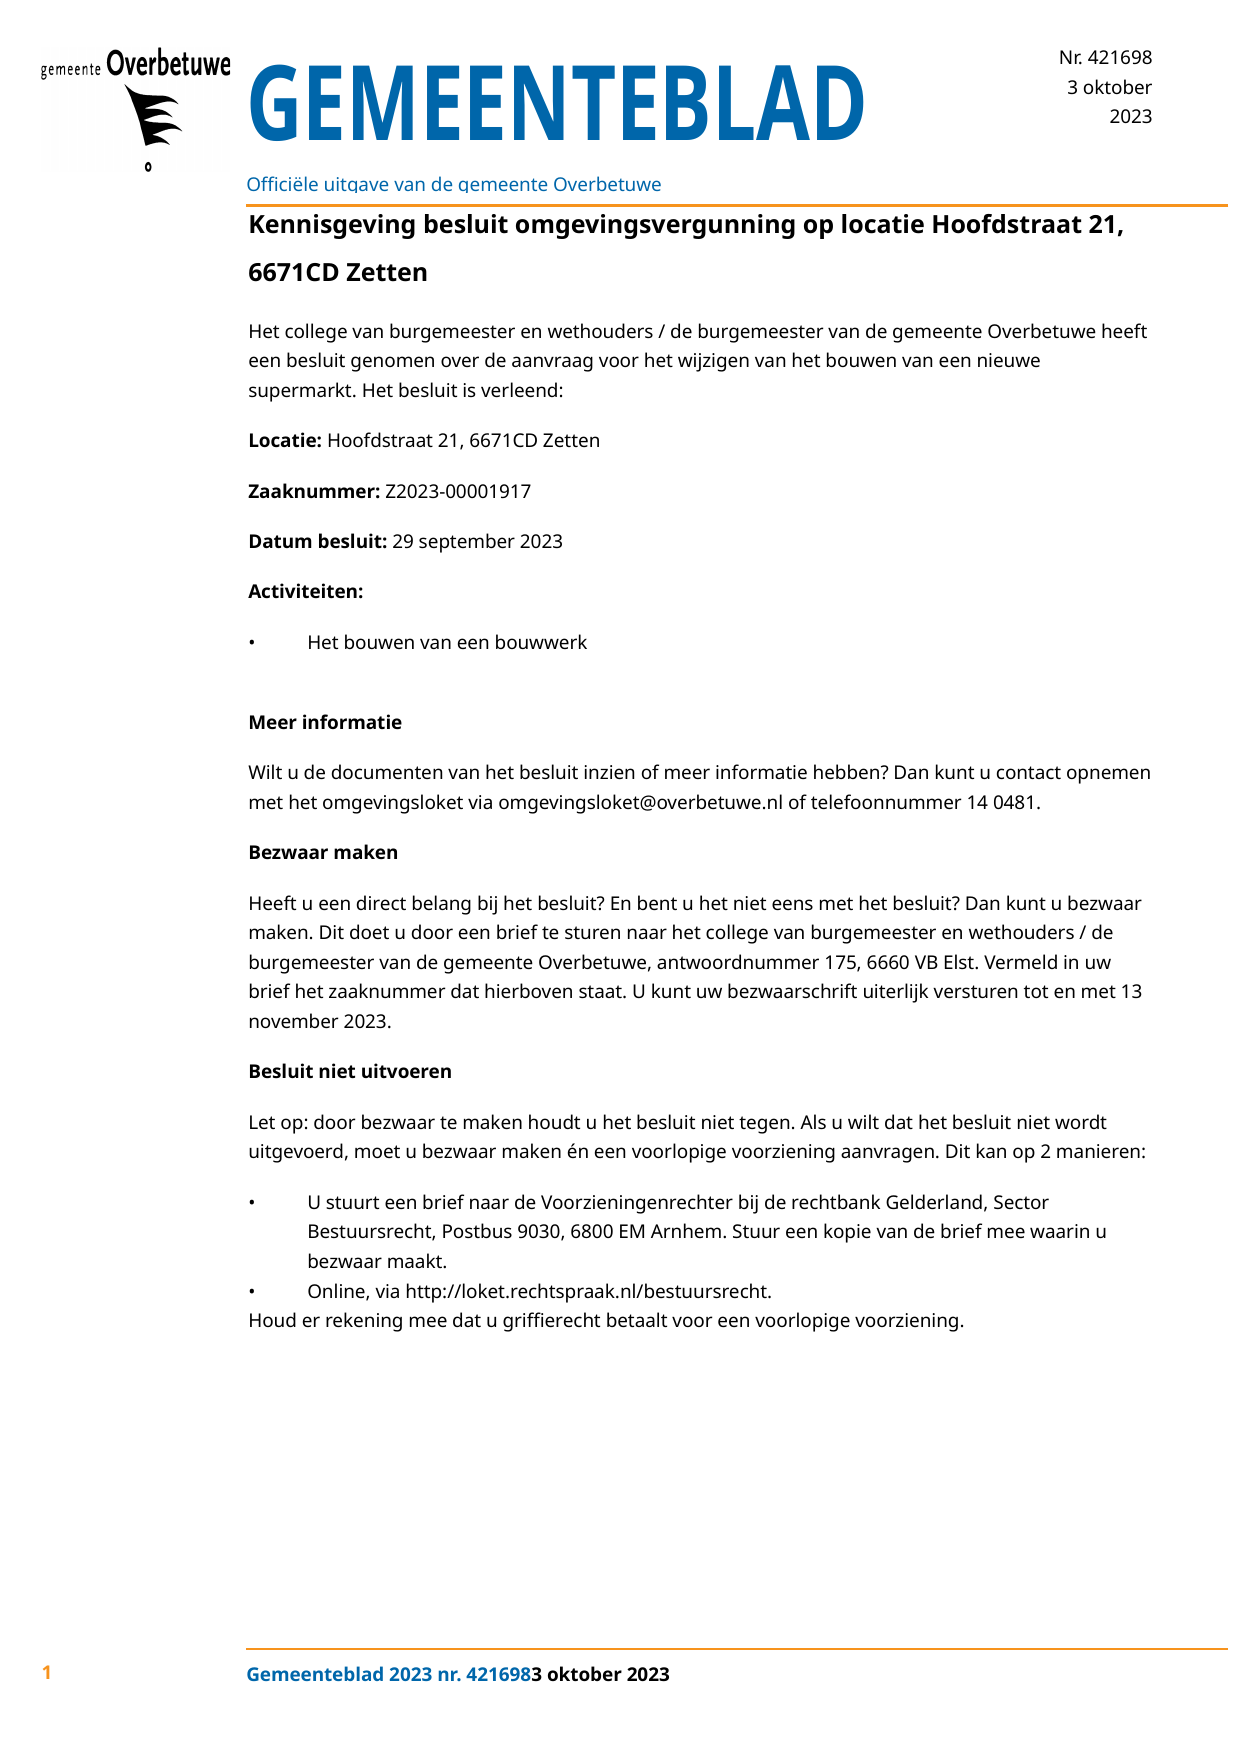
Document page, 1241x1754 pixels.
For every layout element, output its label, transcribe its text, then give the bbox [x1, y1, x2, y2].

text Wilt u de documenten van het besluit inzien of meer informatie hebben? Dan kunt u contact opnemen met het omgevingsloket via omgevingsloket@overbetuwe.nl of telefoonnummer 14 0481. [248, 759, 1152, 815]
text Houd er rekening mee dat u griffierecht betaalt voor een voorlopige voorziening. [248, 1307, 1152, 1333]
text Bezwaar maken [248, 839, 1152, 865]
text Meer informatie [248, 709, 1152, 735]
list Het bouwen van een bouwwerk [248, 629, 1152, 655]
text Datum besluit: 29 september 2023 [248, 528, 1152, 554]
list Online, via http://loket.rechtspraak.nl/bestuursrecht. [248, 1278, 1152, 1304]
text Locatie: Hoofdstraat 21, 6671CD Zetten [248, 427, 1152, 453]
text Let op: door bezwaar te maken houdt u het besluit niet tegen. Als u wilt dat het besluit niet wordt uitgevoerd, moet u bezwaar maken én een voorlopige voorziening aanvragen. Dit kan op 2 manieren: [248, 1109, 1152, 1164]
text Het college van burgemeester en wethouders / de burgemeester van de gemeente Overbetuwe heeft een besluit genomen over de aanvraag voor het wijzigen van het bouwen van een nieuwe supermarkt. Het besluit is verleend: [248, 318, 1152, 403]
text Besluit niet uitvoeren [248, 1059, 1152, 1084]
picture [41, 47, 231, 172]
text Kennisgeving besluit omgevingsvergunning op locatie Hoofdstraat 21, 6671CD Zetten [248, 207, 1152, 288]
list U stuurt een brief naar de Voorzieningenrechter bij de rechtbank Gelderland, Sector Bestuursrecht, Postbus 9030, 6800 EM Arnhem. Stuur een kopie van de brief mee waarin u bezwaar maakt. [248, 1189, 1152, 1274]
text Heeft u een direct belang bij het besluit? En bent u het niet eens met het besluit? Dan kunt u bezwaar maken. Dit doet u door een brief te sturen naar het college van burgemeester en wethouders / de burgemeester van de gemeente Overbetuwe, antwoordnummer 175, 6660 VB Elst. Vermeld in uw brief het zaaknummer dat hierboven staat. U kunt uw bezwaarschrift uiterlijk versturen tot en met 13 november 2023. [248, 890, 1152, 1034]
text Activiteiten: [248, 579, 1152, 604]
text Zaaknummer: Z2023-00001917 [248, 478, 1152, 504]
